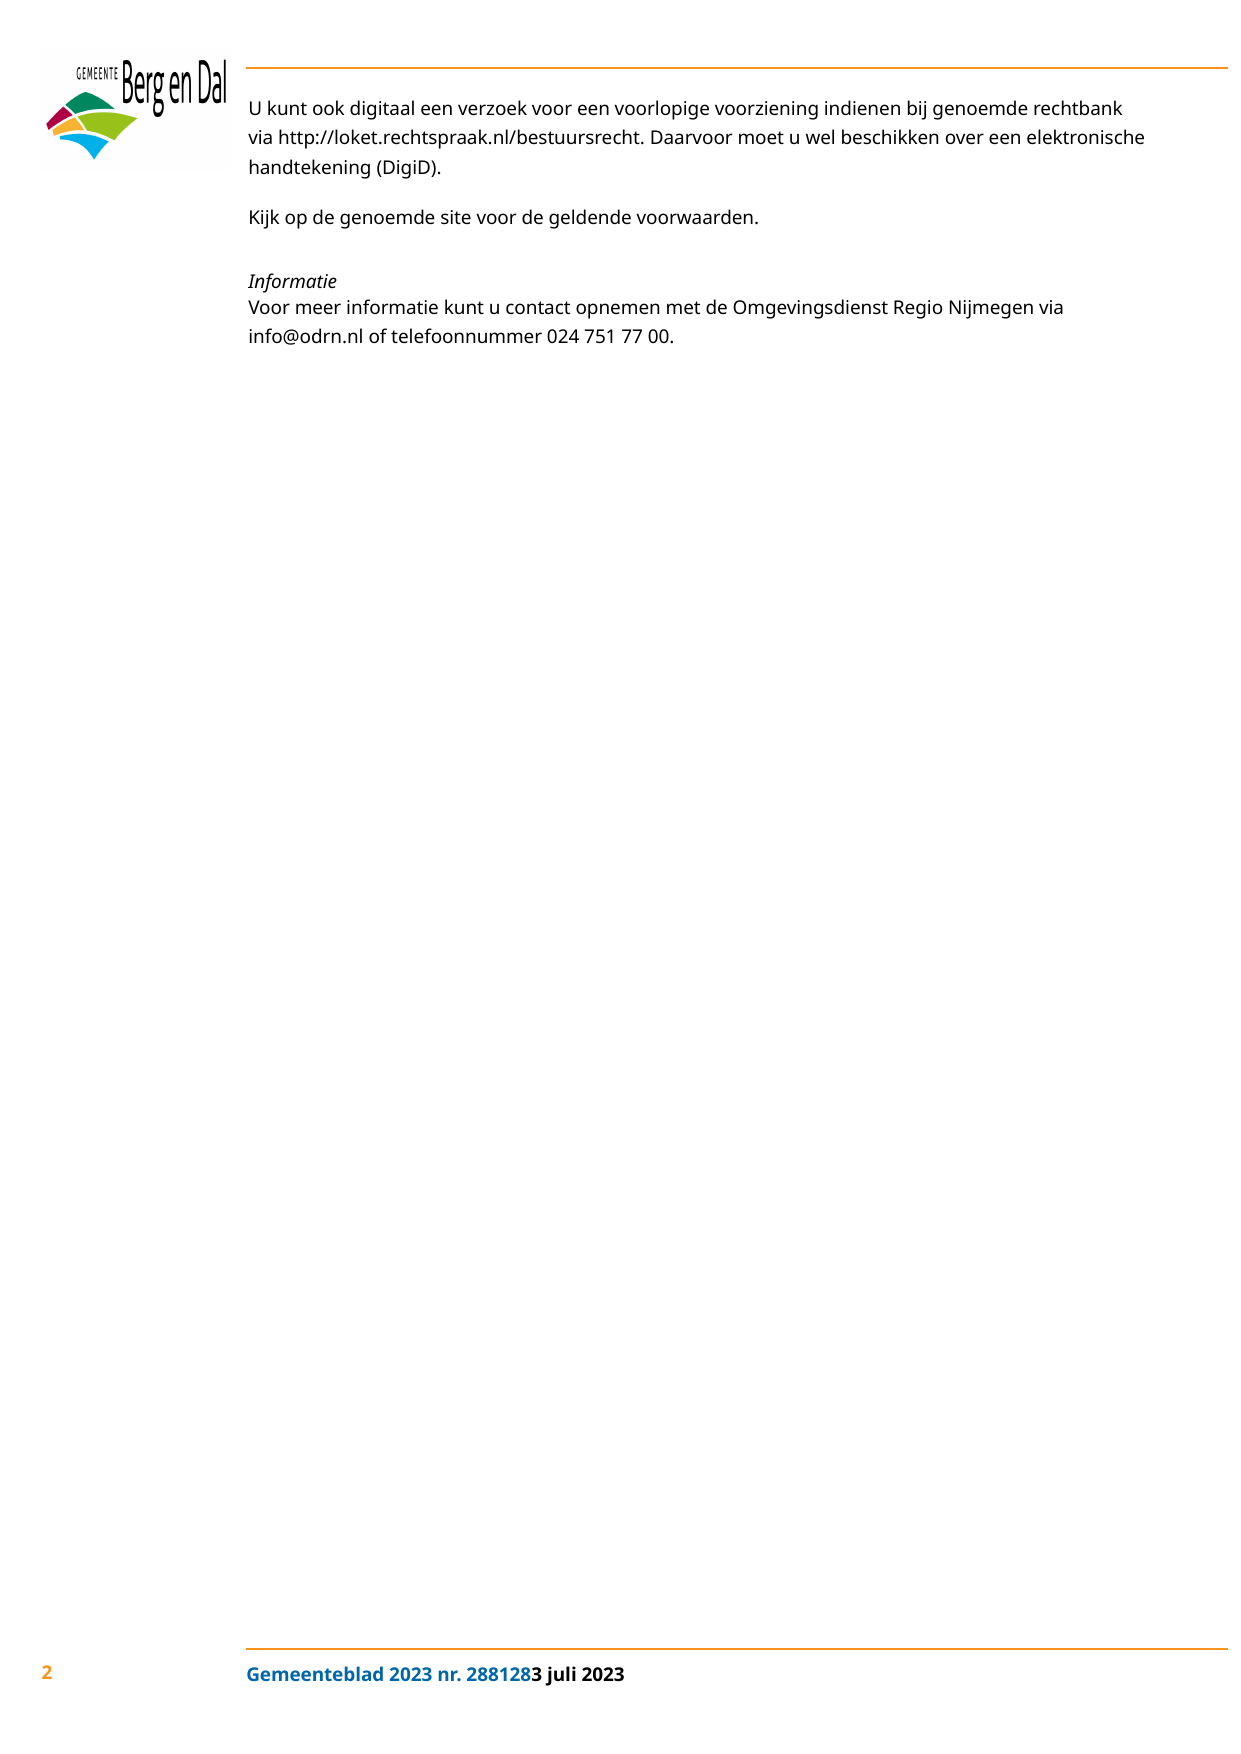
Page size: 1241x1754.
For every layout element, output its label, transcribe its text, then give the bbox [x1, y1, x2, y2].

picture [41, 47, 231, 172]
text Informatie [248, 268, 1152, 294]
text U kunt ook digitaal een verzoek voor een voorlopige voorziening indienen bij genoemde rechtbank via http://loket.rechtspraak.nl/bestuursrecht. Daarvoor moet u wel beschikken over een elektronische handtekening (DigiD). [248, 95, 1152, 180]
text Voor meer informatie kunt u contact opnemen met de Omgevingsdienst Regio Nijmegen via info@odrn.nl of telefoonnummer 024 751 77 00. [248, 294, 1152, 349]
text Kijk op de genoemde site voor de geldende voorwaarden. [248, 204, 1152, 230]
